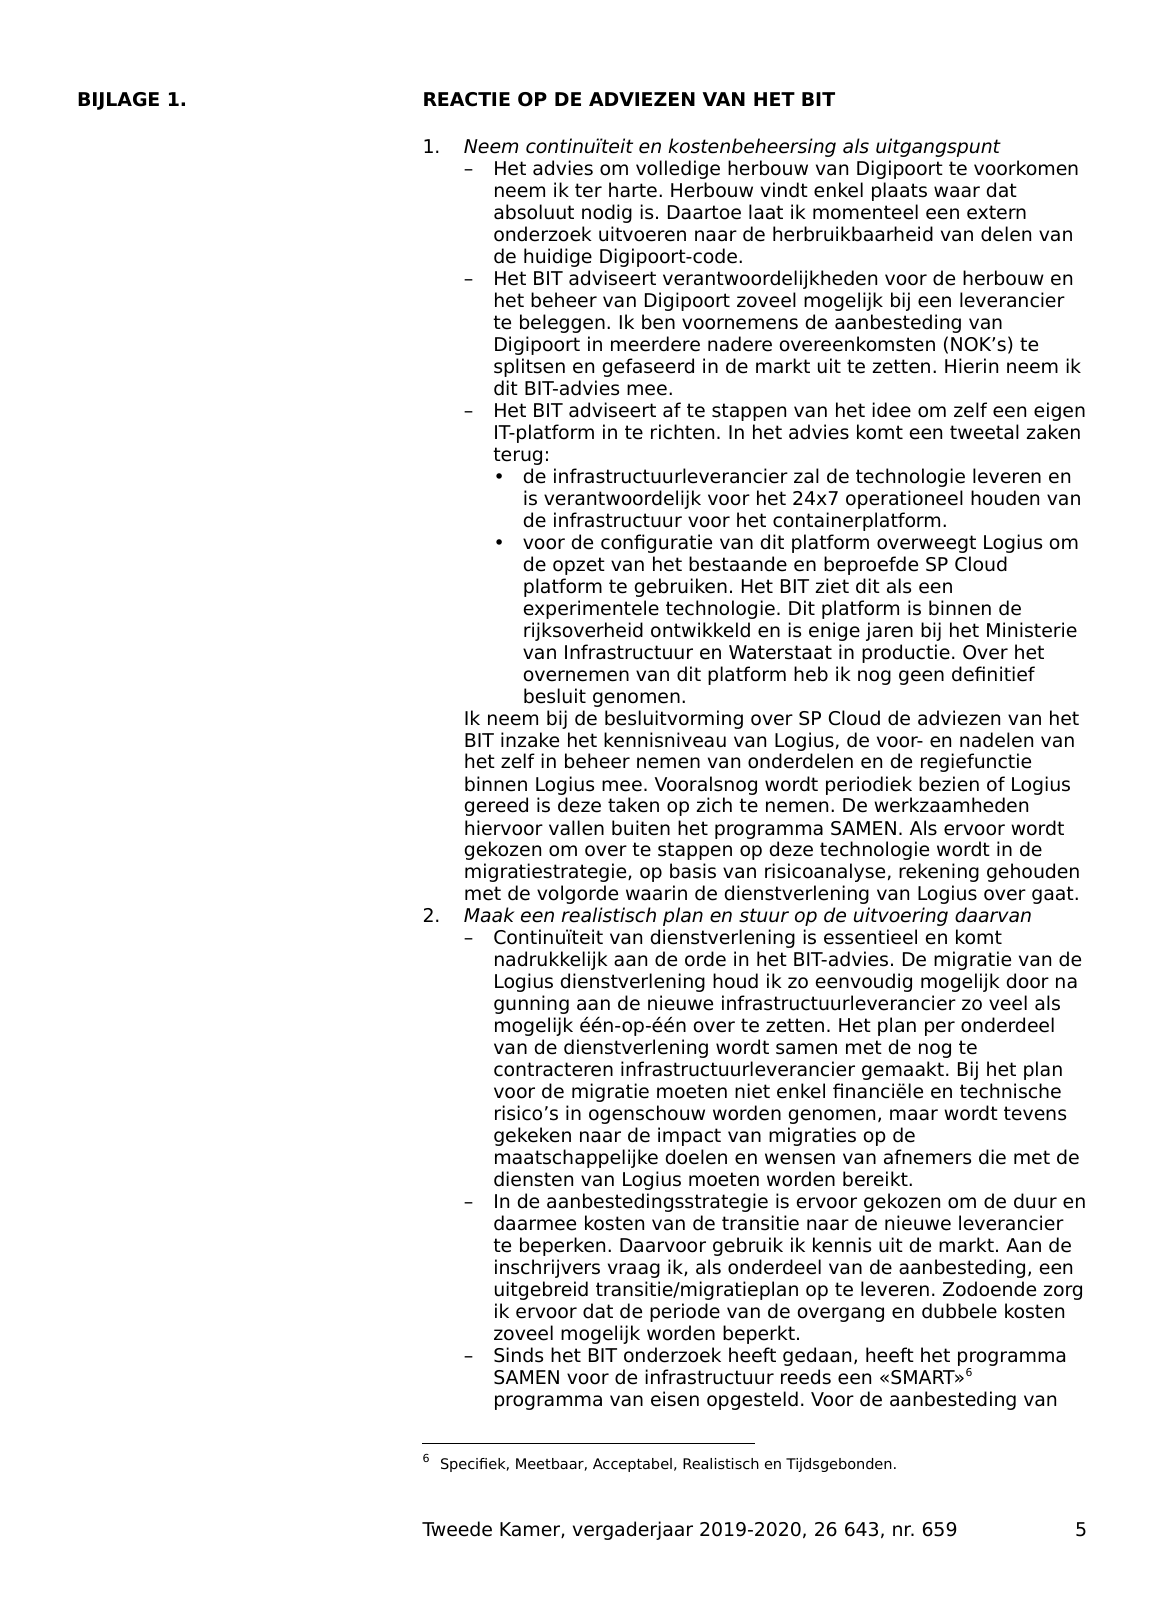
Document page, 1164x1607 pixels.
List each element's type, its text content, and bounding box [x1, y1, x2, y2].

text – Het BIT adviseert af te stappen van het idee om zelf een eigen IT-platform in te richten. In het advies komt een tweetal zaken terug: [464, 400, 1087, 466]
text Ik neem bij de besluitvorming over SP Cloud de adviezen van het BIT inzake het kennisniveau van Logius, de voor- en nadelen van het zelf in beheer nemen van onderdelen en de regiefunctie binnen Logius mee. Vooralsnog wordt periodiek bezien of Logius gereed is deze taken op zich te nemen. De werkzaamheden hiervoor vallen buiten het programma SAMEN. Als ervoor wordt gekozen om over te stappen op deze technologie wordt in de migratiestrategie, op basis van risicoanalyse, rekening gehouden met de volgorde waarin de dienstverlening van Logius over gaat. [464, 707, 1087, 905]
text – In de aanbestedingsstrategie is ervoor gekozen om de duur en daarmee kosten van de transitie naar de nieuwe leverancier te beperken. Daarvoor gebruik ik kennis uit de markt. Aan de inschrijvers vraag ik, als onderdeel van de aanbesteding, een uitgebreid transitie/migratieplan op te leveren. Zodoende zorg ik ervoor dat de periode van de overgang en dubbele kosten zoveel mogelijk worden beperkt. [464, 1191, 1087, 1345]
subtitle BIJLAGE 1. REACTIE OP DE ADVIEZEN VAN HET BIT [77, 89, 1087, 111]
text – Sinds het BIT onderzoek heeft gedaan, heeft het programma SAMEN voor de infrastructuur reeds een «SMART» programma van eisen opgesteld. Voor de aanbesteding van [464, 1345, 1087, 1411]
text • de infrastructuurleverancier zal de technologie leveren en is verantwoordelijk voor het 24x7 operationeel houden van de infrastructuur voor het containerplatform. [493, 466, 1087, 532]
text • voor de configuratie van dit platform overweegt Logius om de opzet van het bestaande en beproefde SP Cloud platform te gebruiken. Het BIT ziet dit als een experimentele technologie. Dit platform is binnen de rijksoverheid ontwikkeld en is enige jaren bij het Ministerie van Infrastructuur en Waterstaat in productie. Over het overnemen van dit platform heb ik nog geen definitief besluit genomen. [493, 532, 1087, 707]
text – Het advies om volledige herbouw van Digipoort te voorkomen neem ik ter harte. Herbouw vindt enkel plaats waar dat absoluut nodig is. Daartoe laat ik momenteel een extern onderzoek uitvoeren naar de herbruikbaarheid van delen van de huidige Digipoort-code. [464, 158, 1087, 268]
text – Het BIT adviseert verantwoordelijkheden voor de herbouw en het beheer van Digipoort zoveel mogelijk bij een leverancier te beleggen. Ik ben voornemens de aanbesteding van Digipoort in meerdere nadere overeenkomsten (NOK’s) te splitsen en gefaseerd in de markt uit te zetten. Hierin neem ik dit BIT-advies mee. [464, 268, 1087, 400]
text 1. Neem continuïteit en kostenbeheersing als uitgangspunt [422, 136, 1087, 158]
text Specifiek, Meetbaar, Acceptabel, Realistisch en Tijdsgebonden. [422, 1452, 1087, 1474]
text 2. Maak een realistisch plan en stuur op de uitvoering daarvan [422, 905, 1087, 927]
text – Continuïteit van dienstverlening is essentieel en komt nadrukkelijk aan de orde in het BIT-advies. De migratie van de Logius dienstverlening houd ik zo eenvoudig mogelijk door na gunning aan de nieuwe infrastructuurleverancier zo veel als mogelijk één-op-één over te zetten. Het plan per onderdeel van de dienstverlening wordt samen met de nog te contracteren infrastructuurleverancier gemaakt. Bij het plan voor de migratie moeten niet enkel financiële en technische risico’s in ogenschouw worden genomen, maar wordt tevens gekeken naar de impact van migraties op de maatschappelijke doelen en wensen van afnemers die met de diensten van Logius moeten worden bereikt. [464, 927, 1087, 1191]
